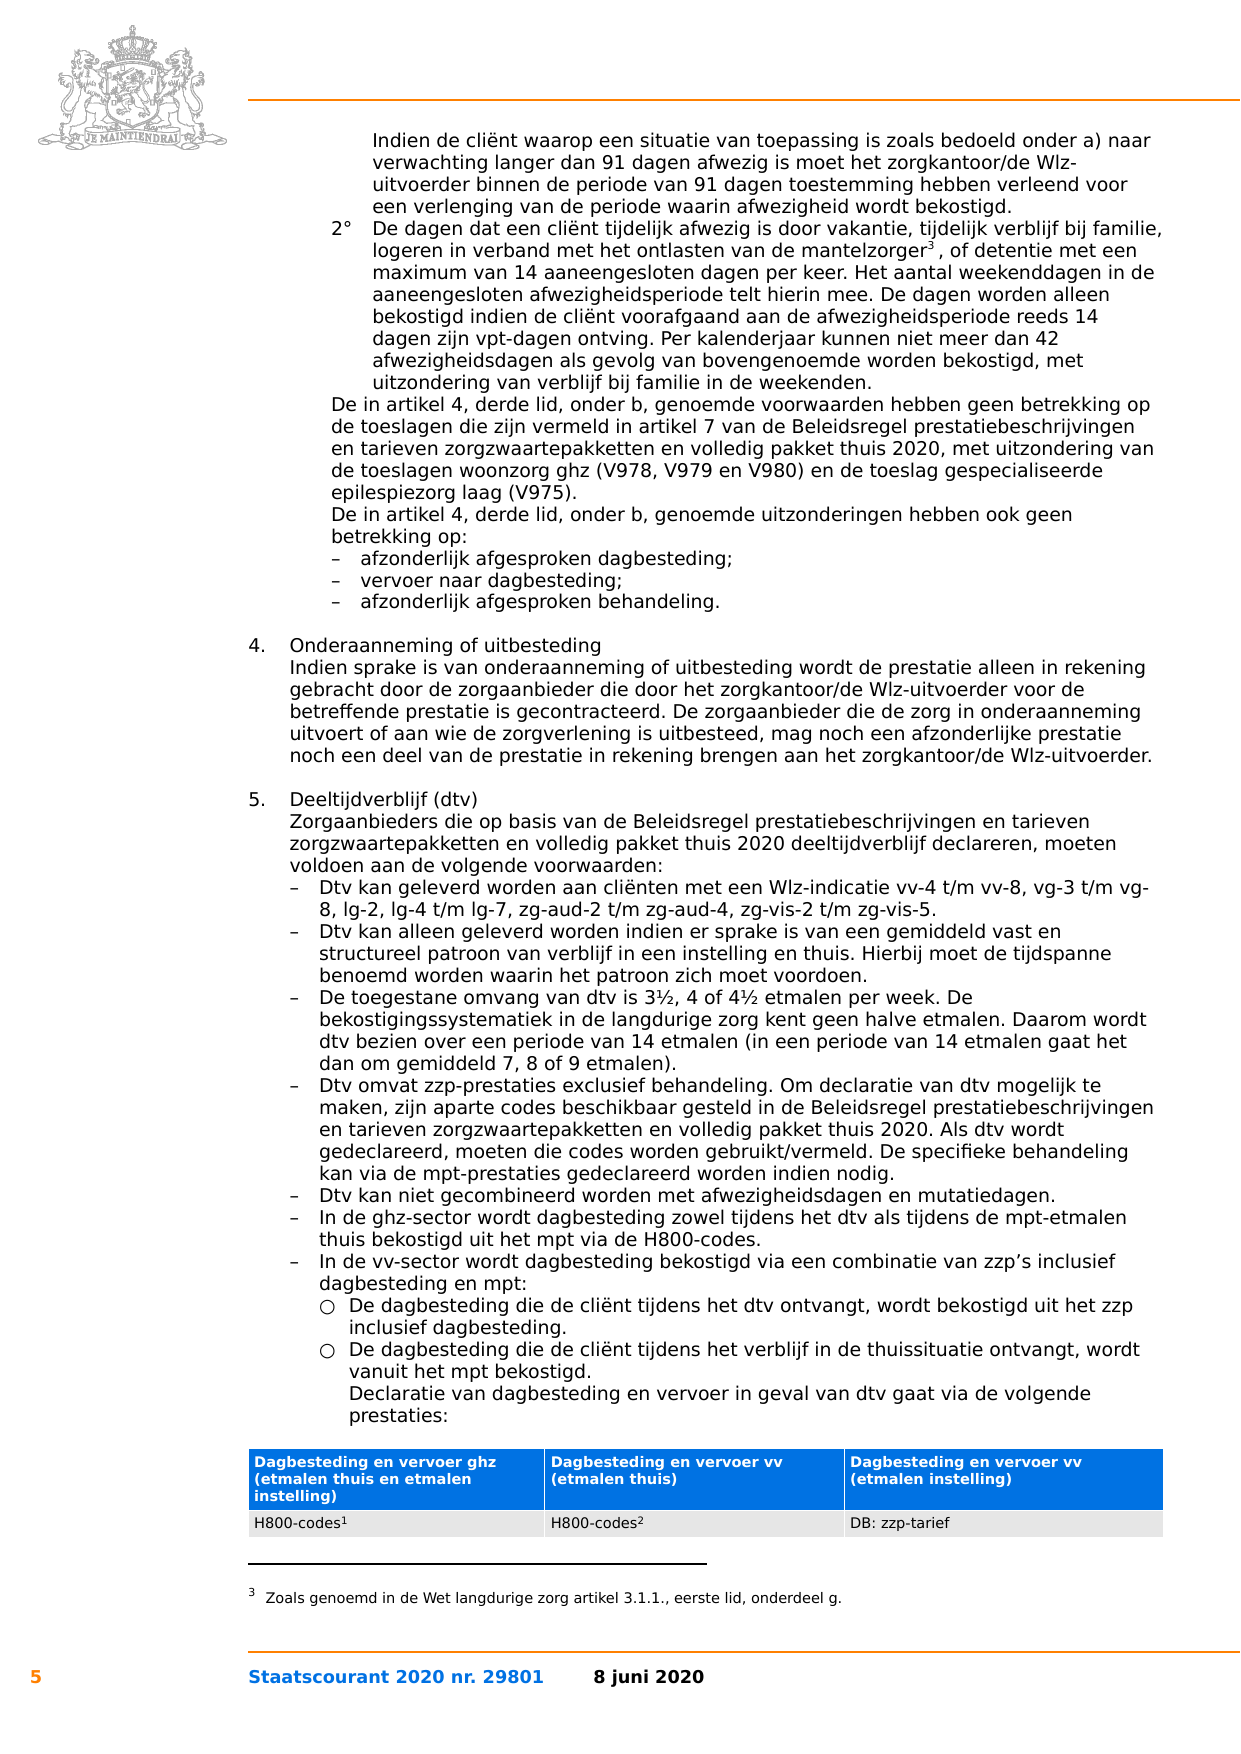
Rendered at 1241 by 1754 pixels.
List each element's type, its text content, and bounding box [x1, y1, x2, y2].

text 4. Onderaanneming of uitbesteding [248, 635, 1163, 657]
text – In de vv-sector wordt dagbesteding bekostigd via een combinatie van zzp’s inclusief dagbesteding en mpt: [289, 1251, 1163, 1294]
table_cell DB: zzp-tarief [845, 1511, 1163, 1537]
text – Dtv kan niet gecombineerd worden met afwezigheidsdagen en mutatiedagen. [289, 1185, 1163, 1207]
text Zorgaanbieders die op basis van de Beleidsregel prestatiebeschrijvingen en tarieven zorgzwaartepakketten en volledig pakket thuis 2020 deeltijdverblijf declareren, moeten voldoen aan de volgende voorwaarden: [289, 811, 1163, 877]
text – afzonderlijk afgesproken behandeling. [331, 591, 1163, 613]
text – Dtv omvat zzp-prestaties exclusief behandeling. Om declaratie van dtv mogelijk te maken, zijn aparte codes beschikbaar gesteld in de Beleidsregel prestatiebeschrijvingen en tarieven zorgzwaartepakketten en volledig pakket thuis 2020. Als dtv wordt gedeclareerd, moeten die codes worden gebruikt/vermeld. De specifieke behandeling kan via de mpt-prestaties gedeclareerd worden indien nodig. [289, 1075, 1163, 1185]
table_cell H800-codes2 [545, 1511, 844, 1537]
table_header Dagbesteding en vervoer ghz (etmalen thuis en etmalen instelling) [249, 1449, 544, 1510]
text 5. Deeltijdverblijf (dtv) [248, 789, 1163, 811]
table_header Dagbesteding en vervoer vv (etmalen instelling) [845, 1449, 1163, 1510]
picture [38, 25, 227, 150]
text – Dtv kan alleen geleverd worden indien er sprake is van een gemiddeld vast en structureel patroon van verblijf in een instelling en thuis. Hierbij moet de tijdspanne benoemd worden waarin het patroon zich moet voordoen. [289, 921, 1163, 987]
text De in artikel 4, derde lid, onder b, genoemde uitzonderingen hebben ook geen betrekking op: [331, 503, 1163, 547]
text – De toegestane omvang van dtv is 3½, 4 of 4½ etmalen per week. De bekostigingssystematiek in de langdurige zorg kent geen halve etmalen. Daarom wordt dtv bezien over een periode van 14 etmalen (in een periode van 14 etmalen gaat het dan om gemiddeld 7, 8 of 9 etmalen). [289, 987, 1163, 1075]
text Zoals genoemd in de Wet langdurige zorg artikel 3.1.1., eerste lid, onderdeel g. [248, 1586, 1163, 1608]
text – Dtv kan geleverd worden aan cliënten met een Wlz-indicatie vv-4 t/m vv-8, vg-3 t/m vg-8, lg-2, lg-4 t/m lg-7, zg-aud-2 t/m zg-aud-4, zg-vis-2 t/m zg-vis-5. [289, 877, 1163, 921]
text ○ De dagbesteding die de cliënt tijdens het verblijf in de thuissituatie ontvangt, wordt vanuit het mpt bekostigd. [319, 1338, 1163, 1382]
text Indien sprake is van onderaanneming of uitbesteding wordt de prestatie alleen in rekening gebracht door de zorgaanbieder die door het zorgkantoor/de Wlz-uitvoerder voor de betreffende prestatie is gecontracteerd. De zorgaanbieder die de zorg in onderaanneming uitvoert of aan wie de zorgverlening is uitbesteed, mag noch een afzonderlijke prestatie noch een deel van de prestatie in rekening brengen aan het zorgkantoor/de Wlz-uitvoerder. [289, 657, 1163, 767]
text Declaratie van dagbesteding en vervoer in geval van dtv gaat via de volgende prestaties: [348, 1382, 1163, 1426]
table_header Dagbesteding en vervoer vv (etmalen thuis) [545, 1449, 844, 1510]
text – vervoer naar dagbesteding; [331, 569, 1163, 591]
text Indien de cliënt waarop een situatie van toepassing is zoals bedoeld onder a) naar verwachting langer dan 91 dagen afwezig is moet het zorgkantoor/de Wlz-uitvoerder binnen de periode van 91 dagen toestemming hebben verleend voor een verlenging van de periode waarin afwezigheid wordt bekostigd. [372, 130, 1163, 218]
text ○ De dagbesteding die de cliënt tijdens het dtv ontvangt, wordt bekostigd uit het zzp inclusief dagbesteding. [319, 1294, 1163, 1338]
text De in artikel 4, derde lid, onder b, genoemde voorwaarden hebben geen betrekking op de toeslagen die zijn vermeld in artikel 7 van de Beleidsregel prestatiebeschrijvingen en tarieven zorgzwaartepakketten en volledig pakket thuis 2020, met uitzondering van de toeslagen woonzorg ghz (V978, V979 en V980) en de toeslag gespecialiseerde epilespiezorg laag (V975). [331, 394, 1163, 503]
text – afzonderlijk afgesproken dagbesteding; [331, 547, 1163, 569]
text – In de ghz-sector wordt dagbesteding zowel tijdens het dtv als tijdens de mpt-etmalen thuis bekostigd uit het mpt via de H800-codes. [289, 1207, 1163, 1251]
table_cell H800-codes1 [249, 1511, 544, 1537]
text 2° De dagen dat een cliënt tijdelijk afwezig is door vakantie, tijdelijk verblijf bij familie, logeren in verband met het ontlasten van de mantelzorger, of detentie met een maximum van 14 aaneengesloten dagen per keer. Het aantal weekenddagen in de aaneengesloten afwezigheidsperiode telt hierin mee. De dagen worden alleen bekostigd indien de cliënt voorafgaand aan de afwezigheidsperiode reeds 14 dagen zijn vpt-dagen ontving. Per kalenderjaar kunnen niet meer dan 42 afwezigheidsdagen als gevolg van bovengenoemde worden bekostigd, met uitzondering van verblijf bij familie in de weekenden. [331, 218, 1163, 394]
